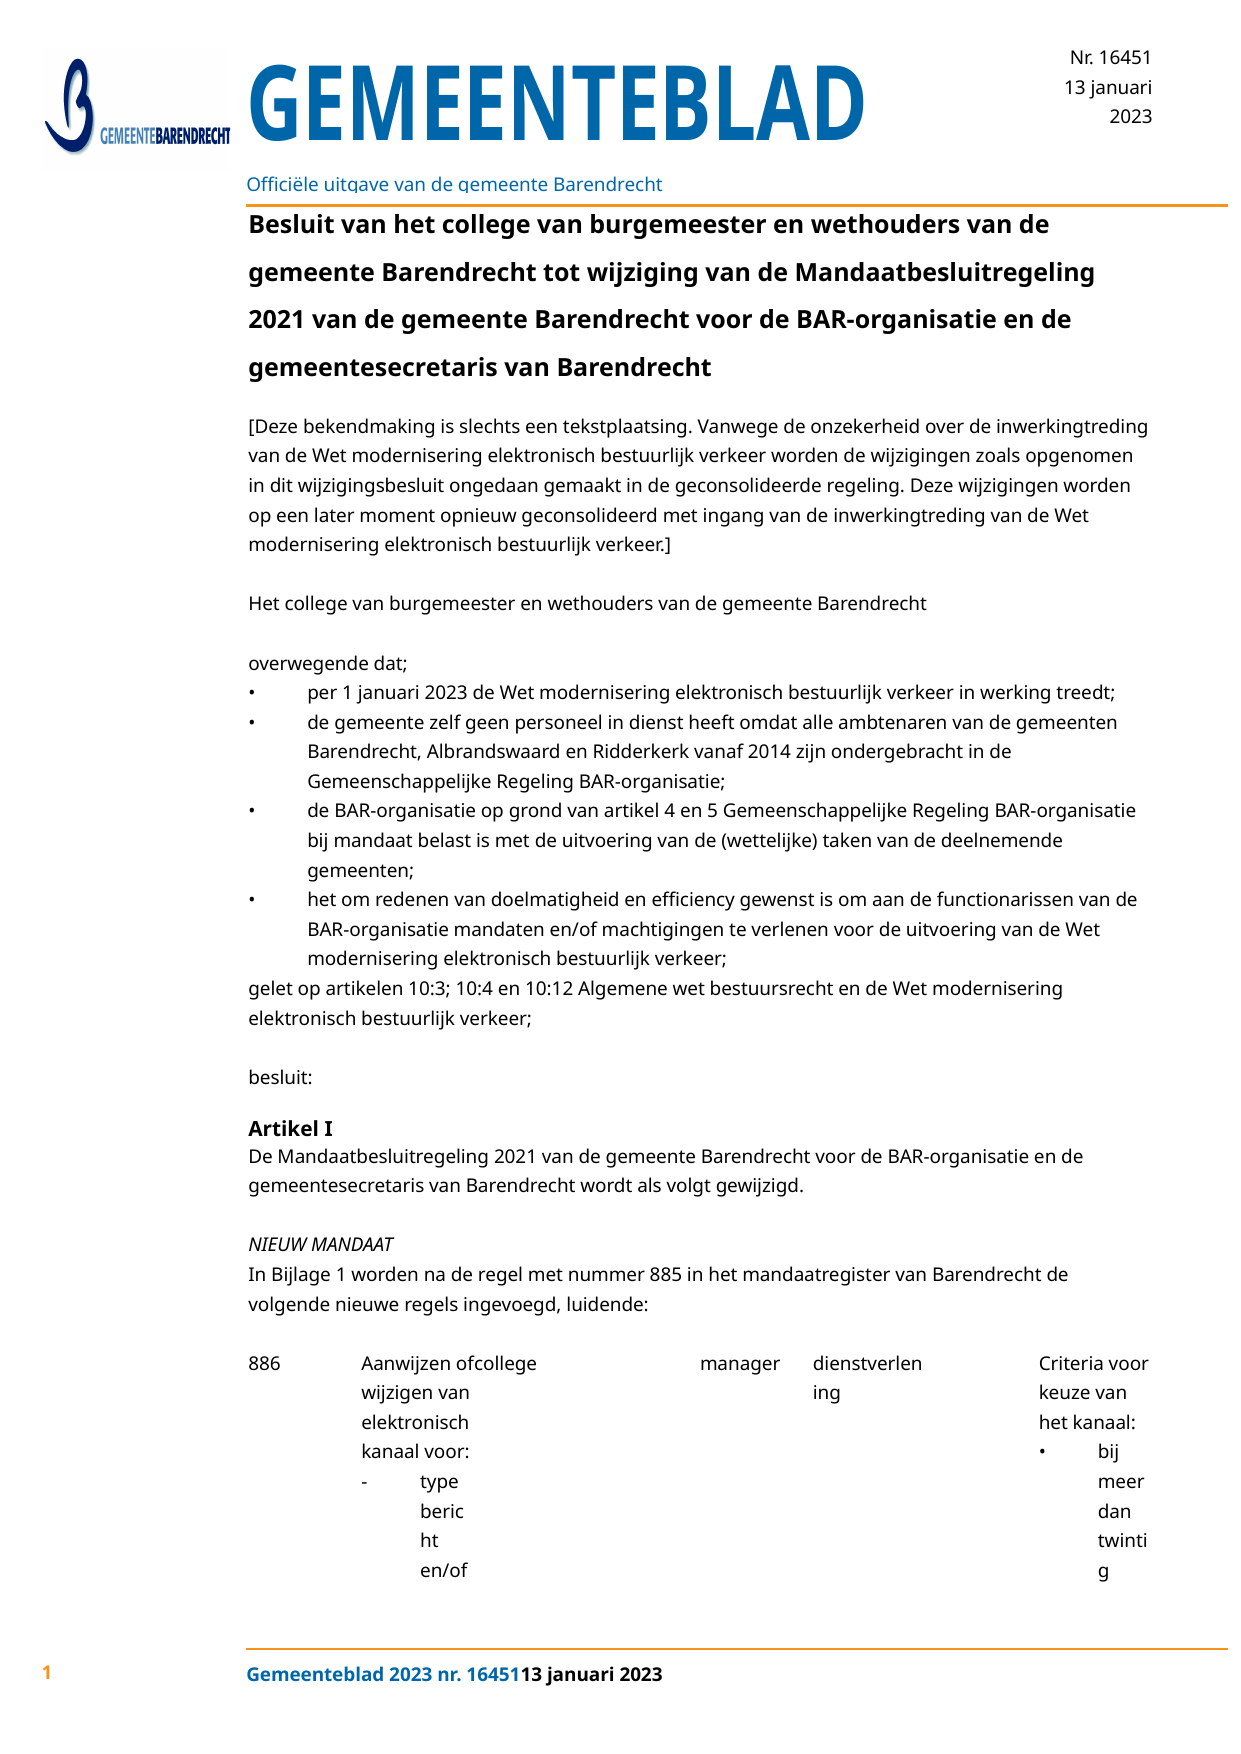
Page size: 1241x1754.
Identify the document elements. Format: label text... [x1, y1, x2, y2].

list per 1 januari 2023 de Wet modernisering elektronisch bestuurlijk verkeer in werking treedt; [248, 679, 1152, 705]
text NIEUW MANDAAT [248, 1232, 1152, 1257]
table_header manager [700, 1350, 813, 1583]
table_header dienstverlening [813, 1350, 926, 1583]
table_header [926, 1350, 1038, 1583]
table_header Criteria voor keuze van het kanaal: bij meer dan twintig [1039, 1350, 1152, 1583]
text Artikel I [248, 1114, 1152, 1143]
text besluit: [248, 1064, 1152, 1090]
text Het college van burgemeester en wethouders van de gemeente Barendrecht [248, 591, 1152, 616]
text gelet op artikelen 10:3; 10:4 en 10:12 Algemene wet bestuursrecht en de Wet modernisering elektronisch bestuurlijk verkeer; [248, 975, 1152, 1031]
table_header [587, 1350, 700, 1583]
text De Mandaatbesluitregeling 2021 van de gemeente Barendrecht voor de BAR-organisatie en de gemeentesecretaris van Barendrecht wordt als volgt gewijzigd. [248, 1143, 1152, 1198]
list de gemeente zelf geen personeel in dienst heeft omdat alle ambtenaren van de gemeenten Barendrecht, Albrandswaard en Ridderkerk vanaf 2014 zijn ondergebracht in de Gemeenschappelijke Regeling BAR-organisatie; [248, 709, 1152, 794]
table_header college [474, 1350, 587, 1583]
list het om redenen van doelmatigheid en efficiency gewenst is om aan de functionarissen van de BAR-organisatie mandaten en/of machtigingen te verlenen voor de uitvoering van de Wet modernisering elektronisch bestuurlijk verkeer; [248, 886, 1152, 971]
text [Deze bekendmaking is slechts een tekstplaatsing. Vanwege de onzekerheid over de inwerkingtreding van de Wet modernisering elektronisch bestuurlijk verkeer worden de wijzigingen zoals opgenomen in dit wijzigingsbesluit ongedaan gemaakt in de geconsolideerde regeling. Deze wijzigingen worden op een later moment opnieuw geconsolideerd met ingang van de inwerkingtreding van de Wet modernisering elektronisch bestuurlijk verkeer.] [248, 413, 1152, 557]
picture [41, 47, 231, 172]
table_header 886 [248, 1350, 361, 1583]
list de BAR-organisatie op grond van artikel 4 en 5 Gemeenschappelijke Regeling BAR-organisatie bij mandaat belast is met de uitvoering van de (wettelijke) taken van de deelnemende gemeenten; [248, 798, 1152, 883]
table_header Aanwijzen of wijzigen van elektronisch kanaal voor: type bericht en/of [361, 1350, 474, 1583]
text overwegende dat; [248, 650, 1152, 676]
text Besluit van het college van burgemeester en wethouders van de gemeente Barendrecht tot wijziging van de Mandaatbesluitregeling 2021 van de gemeente Barendrecht voor de BAR-organisatie en de gemeentesecretaris van Barendrecht [248, 207, 1152, 384]
text In Bijlage 1 worden na de regel met nummer 885 in het mandaatregister van Barendrecht de volgende nieuwe regels ingevoegd, luidende: [248, 1261, 1152, 1316]
